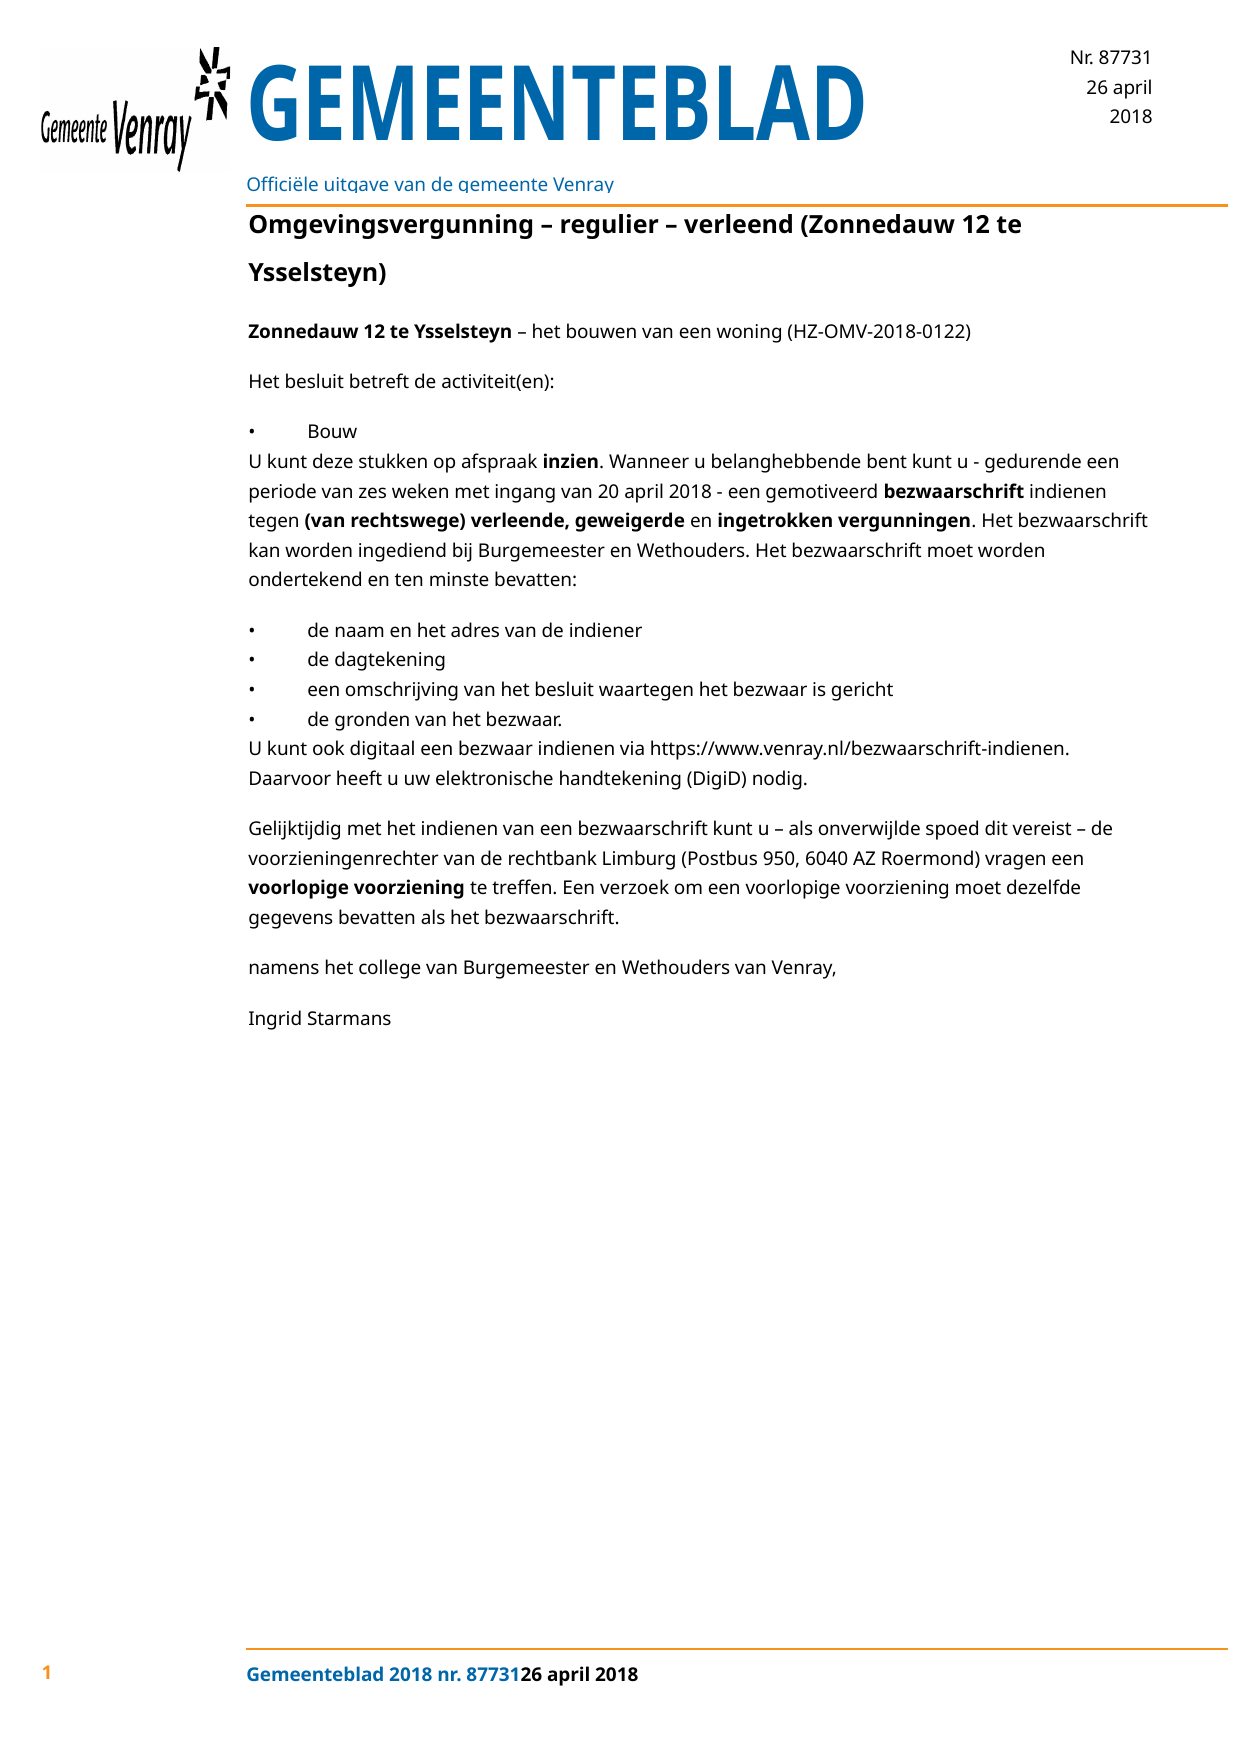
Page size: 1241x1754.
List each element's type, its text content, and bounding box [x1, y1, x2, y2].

list een omschrijving van het besluit waartegen het bezwaar is gericht [248, 676, 1152, 702]
text Gelijktijdig met het indienen van een bezwaarschrift kunt u – als onverwijlde spoed dit vereist – de voorzieningenrechter van de rechtbank Limburg (Postbus 950, 6040 AZ Roermond) vragen een voorlopige voorziening te treffen. Een verzoek om een voorlopige voorziening moet dezelfde gegevens bevatten als het bezwaarschrift. [248, 815, 1152, 930]
text Zonnedauw 12 te Ysselsteyn – het bouwen van een woning (HZ-OMV-2018-0122) [248, 318, 1152, 344]
text Ingrid Starmans [248, 1005, 1152, 1031]
list de naam en het adres van de indiener [248, 617, 1152, 643]
list de gronden van het bezwaar. [248, 706, 1152, 732]
text namens het college van Burgemeester en Wethouders van Venray, [248, 954, 1152, 980]
text Omgevingsvergunning – regulier – verleend (Zonnedauw 12 te Ysselsteyn) [248, 207, 1152, 288]
list Bouw [248, 419, 1152, 444]
text U kunt deze stukken op afspraak inzien. Wanneer u belanghebbende bent kunt u - gedurende een periode van zes weken met ingang van 20 april 2018 - een gemotiveerd bezwaarschrift indienen tegen (van rechtswege) verleende, geweigerde en ingetrokken vergunningen. Het bezwaarschrift kan worden ingediend bij Burgemeester en Wethouders. Het bezwaarschrift moet worden ondertekend en ten minste bevatten: [248, 448, 1152, 592]
list de dagtekening [248, 647, 1152, 672]
text Het besluit betreft de activiteit(en): [248, 368, 1152, 394]
picture [41, 47, 231, 172]
text U kunt ook digitaal een bezwaar indienen via https://www.venray.nl/bezwaarschrift-indienen. Daarvoor heeft u uw elektronische handtekening (DigiD) nodig. [248, 735, 1152, 791]
